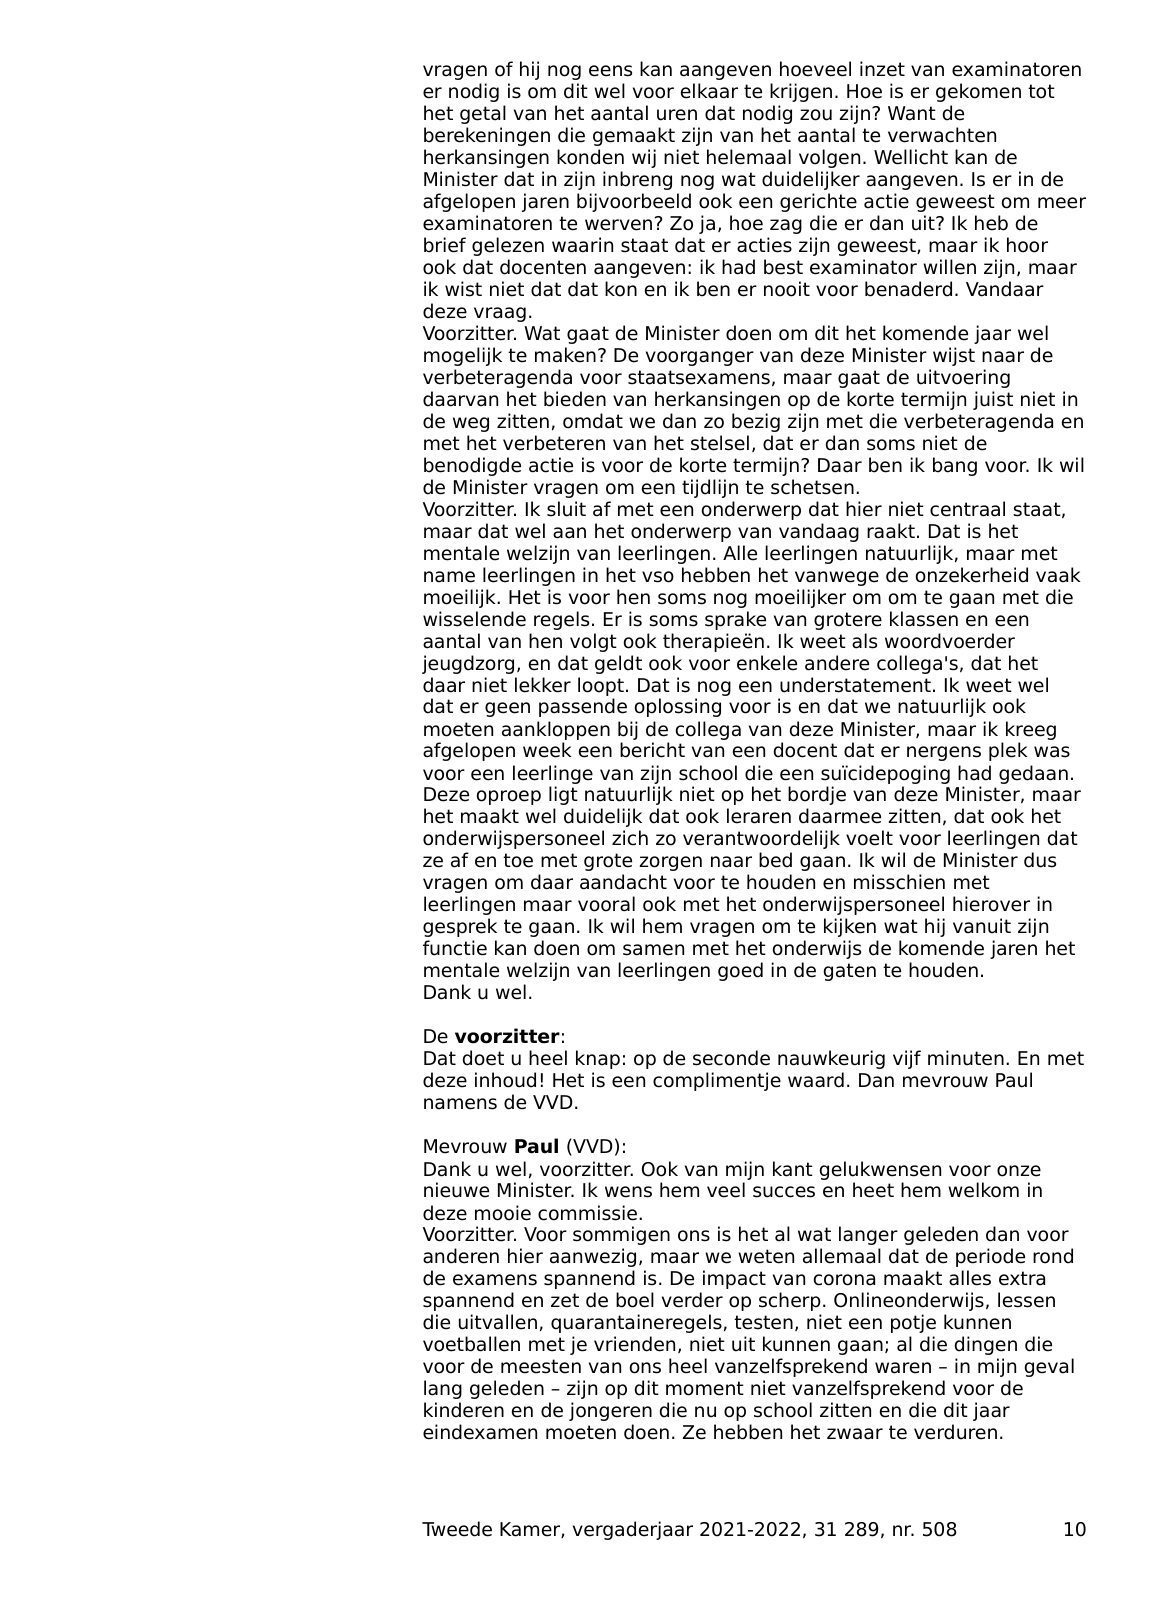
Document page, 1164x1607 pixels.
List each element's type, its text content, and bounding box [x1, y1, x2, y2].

text Dank u wel, voorzitter. Ook van mijn kant gelukwensen voor onze nieuwe Minister. Ik wens hem veel succes en heet hem welkom in deze mooie commissie. [422, 1158, 1087, 1224]
text vragen of hij nog eens kan aangeven hoeveel inzet van examinatoren er nodig is om dit wel voor elkaar te krijgen. Hoe is er gekomen tot het getal van het aantal uren dat nodig zou zijn? Want de berekeningen die gemaakt zijn van het aantal te verwachten herkansingen konden wij niet helemaal volgen. Wellicht kan de Minister dat in zijn inbreng nog wat duidelijker aangeven. Is er in de afgelopen jaren bijvoorbeeld ook een gerichte actie geweest om meer examinatoren te werven? Zo ja, hoe zag die er dan uit? Ik heb de brief gelezen waarin staat dat er acties zijn geweest, maar ik hoor ook dat docenten aangeven: ik had best examinator willen zijn, maar ik wist niet dat dat kon en ik ben er nooit voor benaderd. Vandaar deze vraag. [422, 59, 1087, 323]
text Mevrouw Paul (VVD): [422, 1136, 1087, 1158]
text Voorzitter. Wat gaat de Minister doen om dit het komende jaar wel mogelijk te maken? De voorganger van deze Minister wijst naar de verbeteragenda voor staatsexamens, maar gaat de uitvoering daarvan het bieden van herkansingen op de korte termijn juist niet in de weg zitten, omdat we dan zo bezig zijn met die verbeteragenda en met het verbeteren van het stelsel, dat er dan soms niet de benodigde actie is voor de korte termijn? Daar ben ik bang voor. Ik wil de Minister vragen om een tijdlijn te schetsen. [422, 323, 1087, 499]
text Dat doet u heel knap: op de seconde nauwkeurig vijf minuten. En met deze inhoud! Het is een complimentje waard. Dan mevrouw Paul namens de VVD. [422, 1048, 1087, 1114]
text Dank u wel. [422, 982, 1087, 1004]
text Voorzitter. Voor sommigen ons is het al wat langer geleden dan voor anderen hier aanwezig, maar we weten allemaal dat de periode rond de examens spannend is. De impact van corona maakt alles extra spannend en zet de boel verder op scherp. Onlineonderwijs, lessen die uitvallen, quarantaineregels, testen, niet een potje kunnen voetballen met je vrienden, niet uit kunnen gaan; al die dingen die voor de meesten van ons heel vanzelfsprekend waren – in mijn geval lang geleden – zijn op dit moment niet vanzelfsprekend voor de kinderen en de jongeren die nu op school zitten en die dit jaar eindexamen moeten doen. Ze hebben het zwaar te verduren. [422, 1224, 1087, 1444]
text De voorzitter: [422, 1026, 1087, 1048]
text Voorzitter. Ik sluit af met een onderwerp dat hier niet centraal staat, maar dat wel aan het onderwerp van vandaag raakt. Dat is het mentale welzijn van leerlingen. Alle leerlingen natuurlijk, maar met name leerlingen in het vso hebben het vanwege de onzekerheid vaak moeilijk. Het is voor hen soms nog moeilijker om om te gaan met die wisselende regels. Er is soms sprake van grotere klassen en een aantal van hen volgt ook therapieën. Ik weet als woordvoerder jeugdzorg, en dat geldt ook voor enkele andere collega's, dat het daar niet lekker loopt. Dat is nog een understatement. Ik weet wel dat er geen passende oplossing voor is en dat we natuurlijk ook moeten aankloppen bij de collega van deze Minister, maar ik kreeg afgelopen week een bericht van een docent dat er nergens plek was voor een leerlinge van zijn school die een suïcidepoging had gedaan. Deze oproep ligt natuurlijk niet op het bordje van deze Minister, maar het maakt wel duidelijk dat ook leraren daarmee zitten, dat ook het onderwijspersoneel zich zo verantwoordelijk voelt voor leerlingen dat ze af en toe met grote zorgen naar bed gaan. Ik wil de Minister dus vragen om daar aandacht voor te houden en misschien met leerlingen maar vooral ook met het onderwijspersoneel hierover in gesprek te gaan. Ik wil hem vragen om te kijken wat hij vanuit zijn functie kan doen om samen met het onderwijs de komende jaren het mentale welzijn van leerlingen goed in de gaten te houden. [422, 499, 1087, 982]
